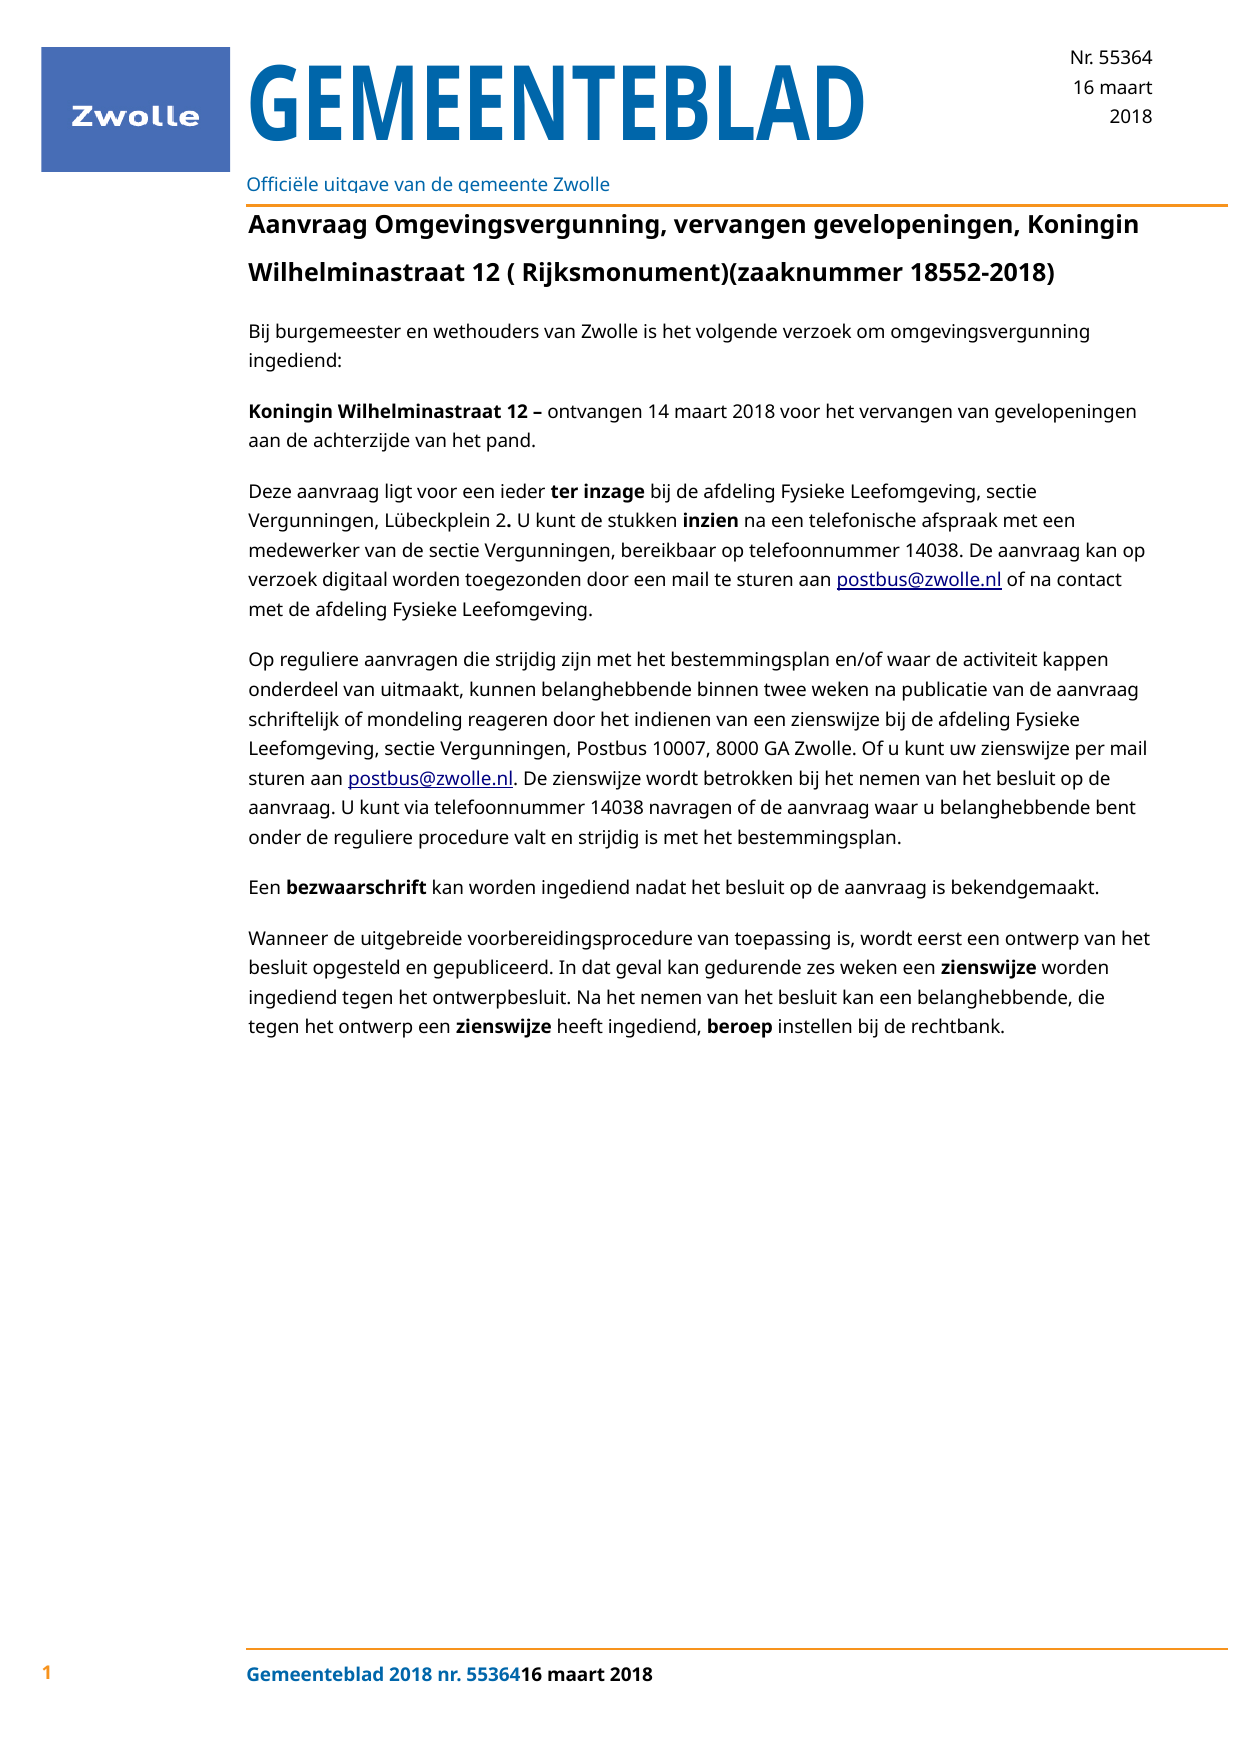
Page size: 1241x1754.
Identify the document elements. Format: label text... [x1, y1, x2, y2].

text Een bezwaarschrift kan worden ingediend nadat het besluit op de aanvraag is bekendgemaakt. [248, 874, 1152, 900]
text Aanvraag Omgevingsvergunning, vervangen gevelopeningen, Koningin Wilhelminastraat 12 ( Rijksmonument)(zaaknummer 18552-2018) [248, 207, 1152, 288]
text Bij burgemeester en wethouders van Zwolle is het volgende verzoek om omgevingsvergunning ingediend: [248, 318, 1152, 373]
text Deze aanvraag ligt voor een ieder ter inzage bij de afdeling Fysieke Leefomgeving, sectie Vergunningen, Lübeckplein 2. U kunt de stukken inzien na een telefonische afspraak met een medewerker van de sectie Vergunningen, bereikbaar op telefoonnummer 14038. De aanvraag kan op verzoek digitaal worden toegezonden door een mail te sturen aan postbus@zwolle.nl of na contact met de afdeling Fysieke Leefomgeving. [248, 478, 1152, 622]
text Wanneer de uitgebreide voorbereidingsprocedure van toepassing is, wordt eerst een ontwerp van het besluit opgesteld en gepubliceerd. In dat geval kan gedurende zes weken een zienswijze worden ingediend tegen het ontwerpbesluit. Na het nemen van het besluit kan een belanghebbende, die tegen het ontwerp een zienswijze heeft ingediend, beroep instellen bij de rechtbank. [248, 925, 1152, 1039]
text Op reguliere aanvragen die strijdig zijn met het bestemmingsplan en/of waar de activiteit kappen onderdeel van uitmaakt, kunnen belanghebbende binnen twee weken na publicatie van de aanvraag schriftelijk of mondeling reageren door het indienen van een zienswijze bij de afdeling Fysieke Leefomgeving, sectie Vergunningen, Postbus 10007, 8000 GA Zwolle. Of u kunt uw zienswijze per mail sturen aan postbus@zwolle.nl. De zienswijze wordt betrokken bij het nemen van het besluit op de aanvraag. U kunt via telefoonnummer 14038 navragen of de aanvraag waar u belanghebbende bent onder de reguliere procedure valt en strijdig is met het bestemmingsplan. [248, 647, 1152, 850]
picture [41, 47, 231, 172]
text Koningin Wilhelminastraat 12 – ontvangen 14 maart 2018 voor het vervangen van gevelopeningen aan de achterzijde van het pand. [248, 398, 1152, 453]
